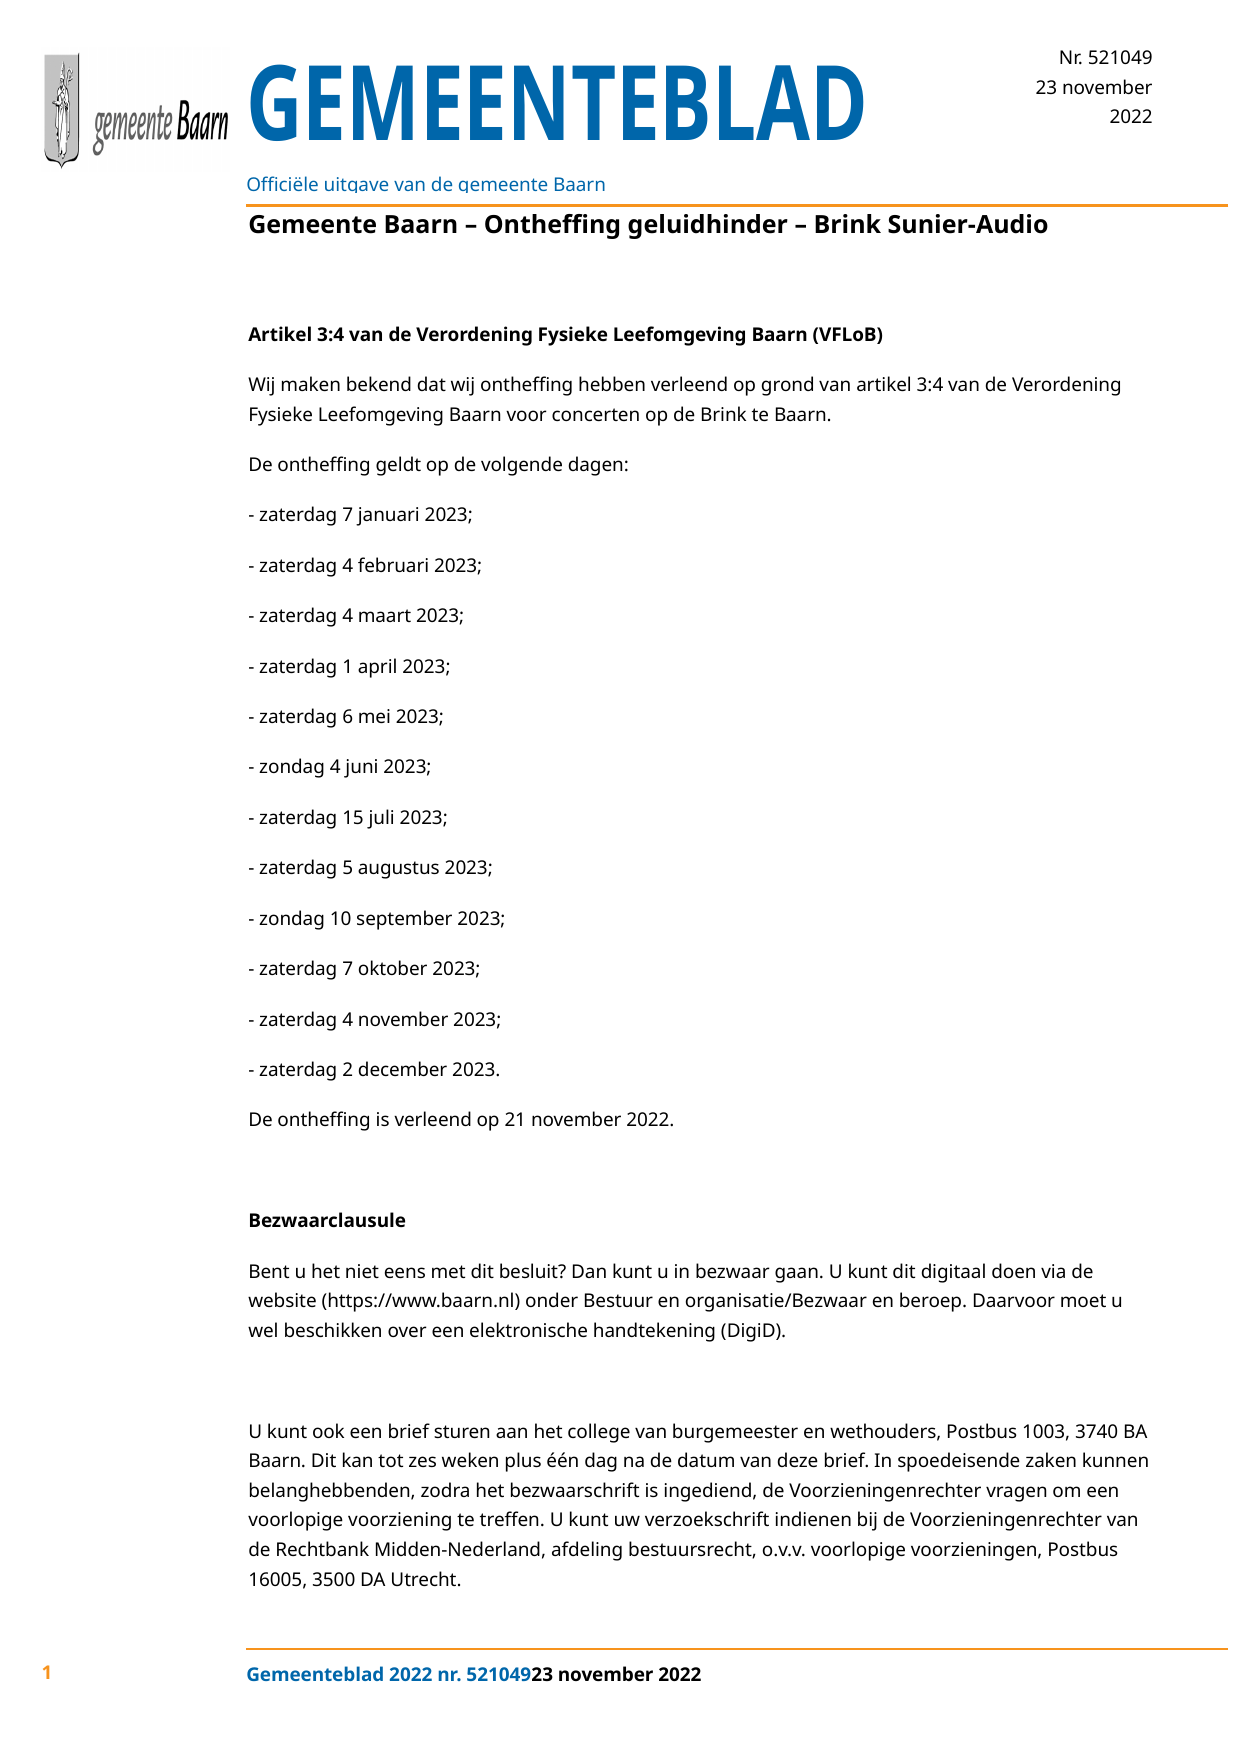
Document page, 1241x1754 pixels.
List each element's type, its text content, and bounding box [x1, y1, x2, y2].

text Artikel 3:4 van de Verordening Fysieke Leefomgeving Baarn (VFLoB) [248, 321, 1152, 346]
text - zaterdag 2 december 2023. [248, 1056, 1152, 1082]
text - zaterdag 4 februari 2023; [248, 552, 1152, 578]
text Bezwaarclausule [248, 1207, 1152, 1233]
text U kunt ook een brief sturen aan het college van burgemeester en wethouders, Postbus 1003, 3740 BA Baarn. Dit kan tot zes weken plus één dag na de datum van deze brief. In spoedeisende zaken kunnen belanghebbenden, zodra het bezwaarschrift is ingediend, de Voorzieningenrechter vragen om een voorlopige voorziening te treffen. U kunt uw verzoekschrift indienen bij de Voorzieningenrechter van de Rechtbank Midden-Nederland, afdeling bestuursrecht, o.v.v. voorlopige voorzieningen, Postbus 16005, 3500 DA Utrecht. [248, 1418, 1152, 1591]
text - zaterdag 6 mei 2023; [248, 703, 1152, 729]
text - zaterdag 4 november 2023; [248, 1006, 1152, 1031]
text - zaterdag 5 augustus 2023; [248, 854, 1152, 880]
text Gemeente Baarn – Ontheffing geluidhinder – Brink Sunier-Audio [248, 207, 1152, 241]
text - zaterdag 7 januari 2023; [248, 502, 1152, 527]
text De ontheffing is verleend op 21 november 2022. [248, 1107, 1152, 1132]
text - zondag 10 september 2023; [248, 905, 1152, 931]
text - zaterdag 1 april 2023; [248, 653, 1152, 678]
text - zaterdag 15 juli 2023; [248, 804, 1152, 830]
picture [41, 47, 231, 172]
text Bent u het niet eens met dit besluit? Dan kunt u in bezwaar gaan. U kunt dit digitaal doen via de website (https://www.baarn.nl) onder Bestuur en organisatie/Bezwaar en beroep. Daarvoor moet u wel beschikken over een elektronische handtekening (DigiD). [248, 1258, 1152, 1343]
text - zondag 4 juni 2023; [248, 754, 1152, 779]
text De ontheffing geldt op de volgende dagen: [248, 451, 1152, 477]
text - zaterdag 4 maart 2023; [248, 602, 1152, 628]
text - zaterdag 7 oktober 2023; [248, 955, 1152, 981]
text Wij maken bekend dat wij ontheffing hebben verleend op grond van artikel 3:4 van de Verordening Fysieke Leefomgeving Baarn voor concerten op de Brink te Baarn. [248, 371, 1152, 426]
